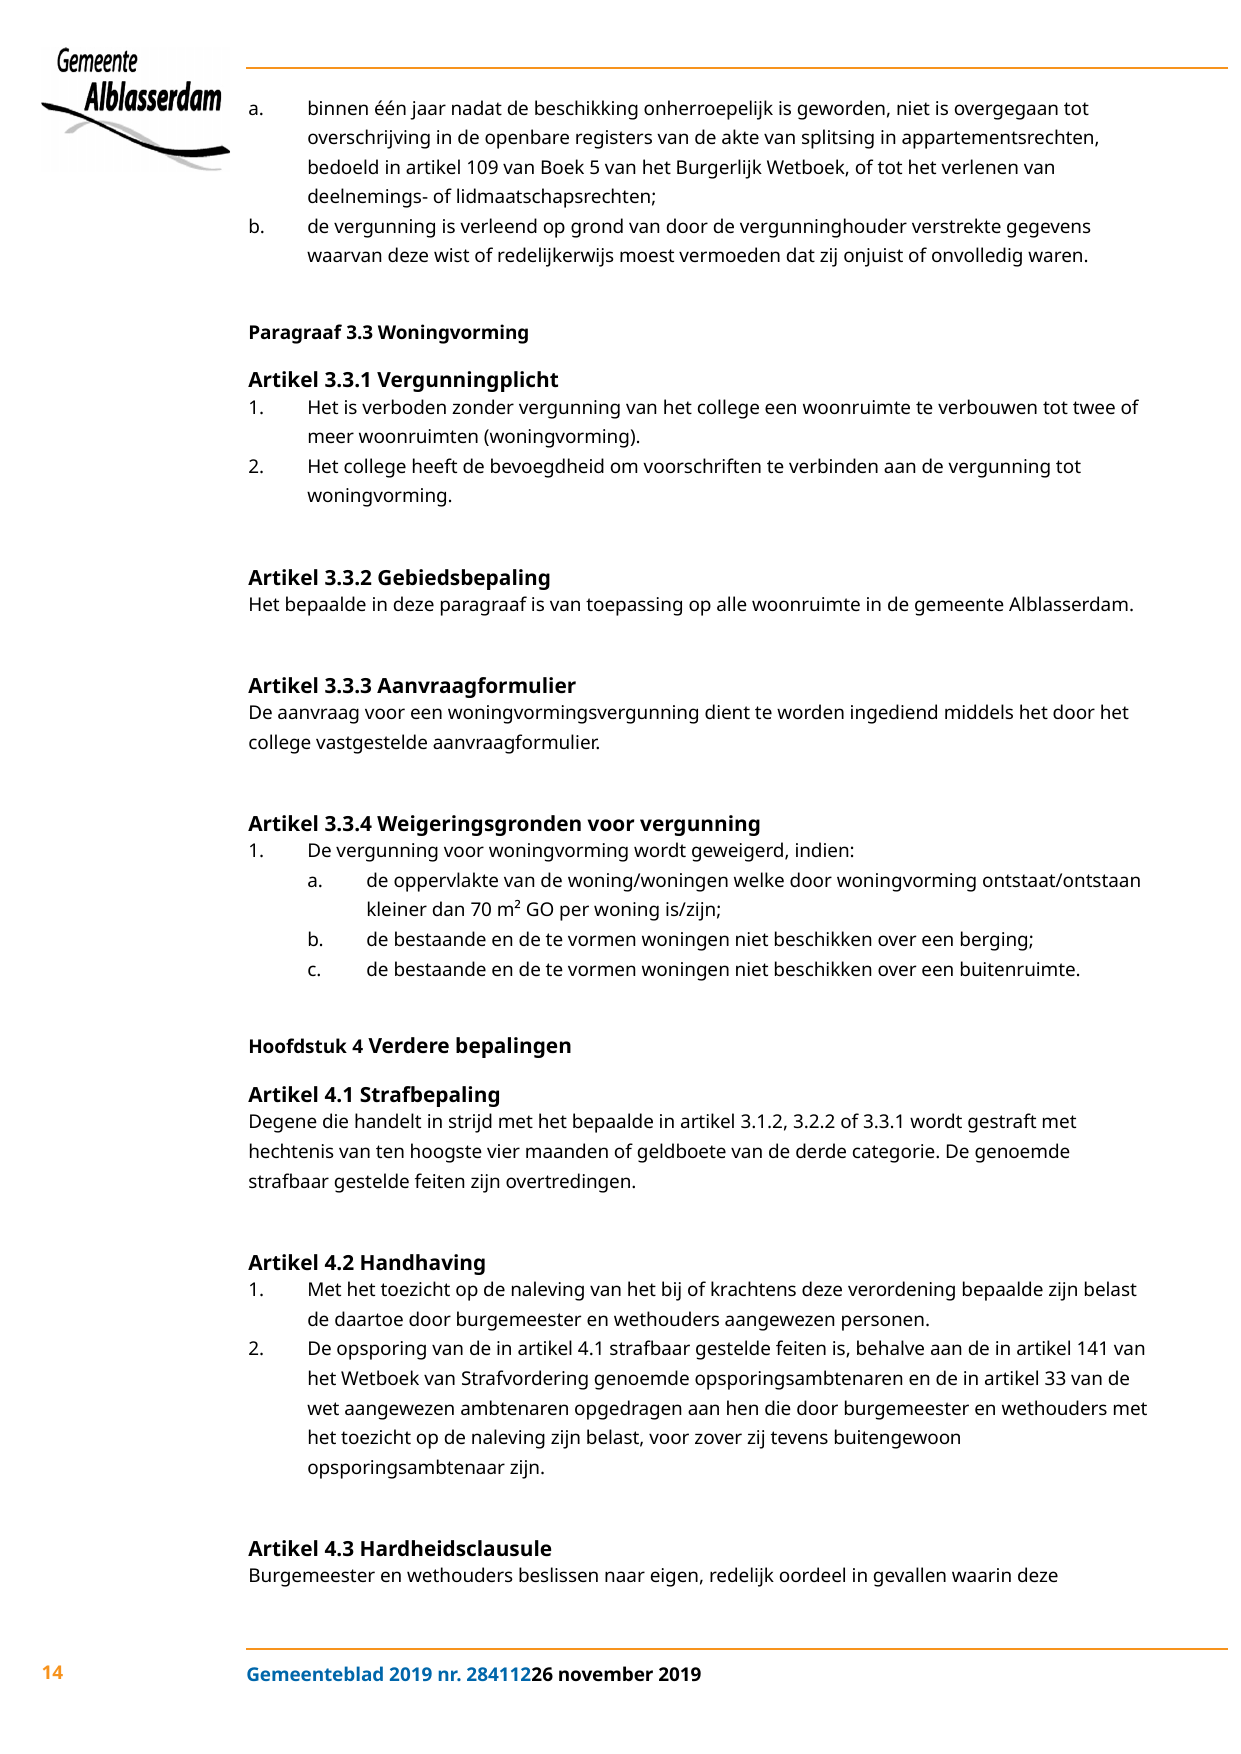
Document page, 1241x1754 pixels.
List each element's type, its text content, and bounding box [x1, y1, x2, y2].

text Artikel 4.1 Strafbepaling [248, 1080, 1152, 1109]
list Met het toezicht op de naleving van het bij of krachtens deze verordening bepaalde zijn belast de daartoe door burgemeester en wethouders aangewezen personen. [248, 1276, 1152, 1332]
list de bestaande en de te vormen woningen niet beschikken over een berging; [307, 926, 1152, 952]
list Het college heeft de bevoegdheid om voorschriften te verbinden aan de vergunning tot woningvorming. [248, 453, 1152, 508]
list De opsporing van de in artikel 4.1 strafbaar gestelde feiten is, behalve aan de in artikel 141 van het Wetboek van Strafvordering genoemde opsporingsambtenaren en de in artikel 33 van de wet aangewezen ambtenaren opgedragen aan hen die door burgemeester en wethouders met het toezicht op de naleving zijn belast, voor zover zij tevens buitengewoon opsporingsambtenaar zijn. [248, 1336, 1152, 1479]
text Artikel 3.3.3 Aanvraagformulier [248, 671, 1152, 699]
list de vergunning is verleend op grond van door de vergunninghouder verstrekte gegevens waarvan deze wist of redelijkerwijs moest vermoeden dat zij onjuist of onvolledig waren. [248, 213, 1152, 268]
text Paragraaf 3.3 Woningvorming [248, 319, 1152, 344]
text Artikel 3.3.2 Gebiedsbepaling [248, 563, 1152, 591]
list de bestaande en de te vormen woningen niet beschikken over een buitenruimte. [307, 956, 1152, 982]
list de oppervlakte van de woning/woningen welke door woningvorming ontstaat/ontstaan kleiner dan 70 m² GO per woning is/zijn; [307, 867, 1152, 922]
list binnen één jaar nadat de beschikking onherroepelijk is geworden, niet is overgegaan tot overschrijving in de openbare registers van de akte van splitsing in appartementsrechten, bedoeld in artikel 109 van Boek 5 van het Burgerlijk Wetboek, of tot het verlenen van deelnemings- of lidmaatschapsrechten; [248, 95, 1152, 209]
text De aanvraag voor een woningvormingsvergunning dient te worden ingediend middels het door het college vastgestelde aanvraagformulier. [248, 699, 1152, 755]
text Degene die handelt in strijd met het bepaalde in artikel 3.1.2, 3.2.2 of 3.3.1 wordt gestraft met hechtenis van ten hoogste vier maanden of geldboete van de derde categorie. De genoemde strafbaar gestelde feiten zijn overtredingen. [248, 1109, 1152, 1194]
list De vergunning voor woningvorming wordt geweigerd, indien: [248, 837, 1152, 863]
text Artikel 4.3 Hardheidsclausule [248, 1534, 1152, 1562]
list Het is verboden zonder vergunning van het college een woonruimte te verbouwen tot twee of meer woonruimten (woningvorming). [248, 394, 1152, 449]
text Hoofdstuk 4 Verdere bepalingen [248, 1031, 1152, 1059]
picture [41, 47, 231, 172]
text Burgemeester en wethouders beslissen naar eigen, redelijk oordeel in gevallen waarin deze [248, 1562, 1152, 1588]
text Het bepaalde in deze paragraaf is van toepassing op alle woonruimte in de gemeente Alblasserdam. [248, 591, 1152, 617]
text Artikel 3.3.4 Weigeringsgronden voor vergunning [248, 809, 1152, 837]
text Artikel 4.2 Handhaving [248, 1248, 1152, 1276]
text Artikel 3.3.1 Vergunningplicht [248, 365, 1152, 394]
